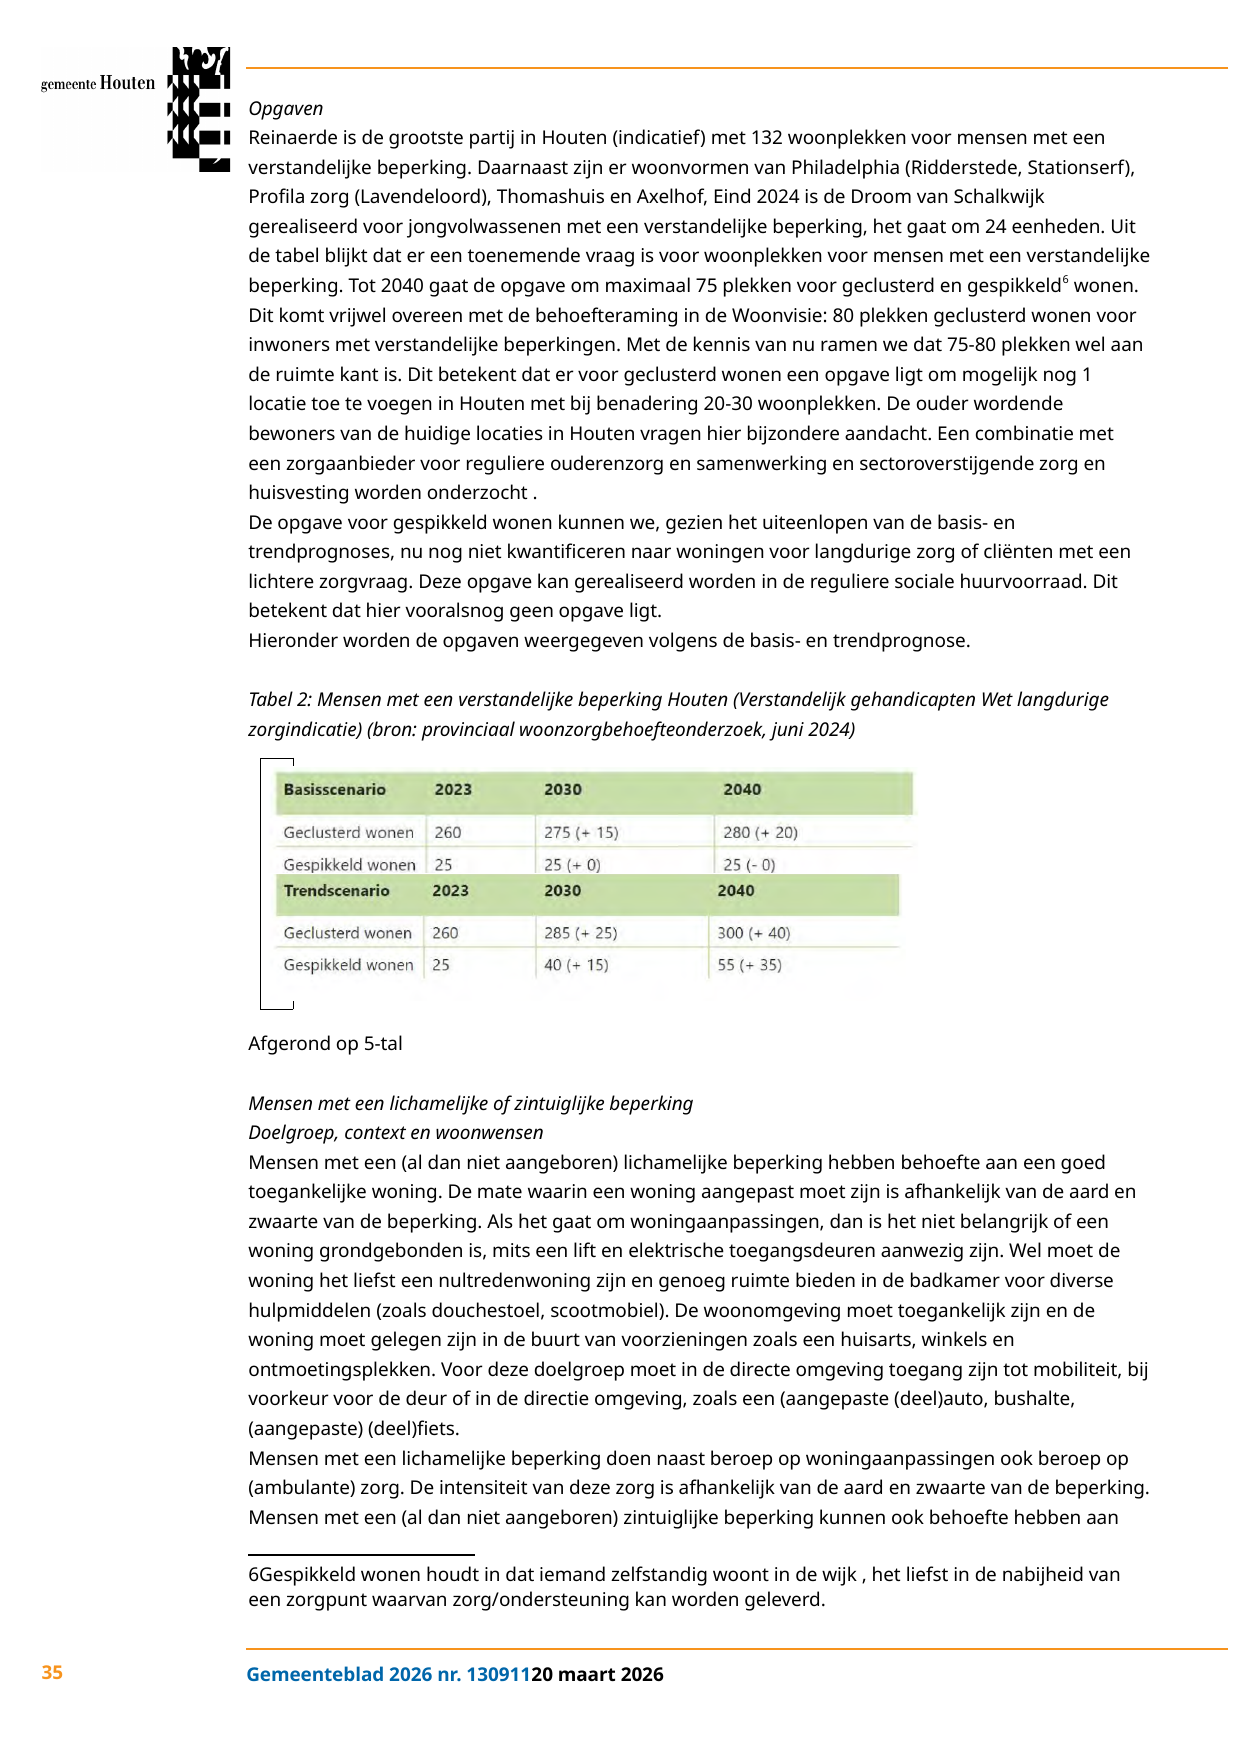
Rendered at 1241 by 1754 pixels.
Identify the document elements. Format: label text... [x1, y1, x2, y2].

text Mensen met een (al dan niet aangeboren) lichamelijke beperking hebben behoefte aan een goed toegankelijke woning. De mate waarin een woning aangepast moet zijn is afhankelijk van de aard en zwaarte van de beperking. Als het gaat om woningaanpassingen, dan is het niet belangrijk of een woning grondgebonden is, mits een lift en elektrische toegangsdeuren aanwezig zijn. Wel moet de woning het liefst een nultredenwoning zijn en genoeg ruimte bieden in de badkamer voor diverse hulpmiddelen (zoals douchestoel, scootmobiel). De woonomgeving moet toegankelijk zijn en de woning moet gelegen zijn in de buurt van voorzieningen zoals een huisarts, winkels en ontmoetingsplekken. Voor deze doelgroep moet in de directe omgeving toegang zijn tot mobiliteit, bij voorkeur voor de deur of in de directie omgeving, zoals een (aangepaste (deel)auto, bushalte, (aangepaste) (deel)fiets. [248, 1149, 1152, 1441]
text Reinaerde is de grootste partij in Houten (indicatief) met 132 woonplekken voor mensen met een verstandelijke beperking. Daarnaast zijn er woonvormen van Philadelphia (Ridderstede, Stationserf), Profila zorg (Lavendeloord), Thomashuis en Axelhof, Eind 2024 is de Droom van Schalkwijk gerealiseerd voor jongvolwassenen met een verstandelijke beperking, het gaat om 24 eenheden. Uit de tabel blijkt dat er een toenemende vraag is voor woonplekken voor mensen met een verstandelijke beperking. Tot 2040 gaat de opgave om maximaal 75 plekken voor geclusterd en gespikkeld wonen. Dit komt vrijwel overeen met de behoefteraming in de Woonvisie: 80 plekken geclusterd wonen voor inwoners met verstandelijke beperkingen. Met de kennis van nu ramen we dat 75-80 plekken wel aan de ruimte kant is. Dit betekent dat er voor geclusterd wonen een opgave ligt om mogelijk nog 1 locatie toe te voegen in Houten met bij benadering 20-30 woonplekken. De ouder wordende bewoners van de huidige locaties in Houten vragen hier bijzondere aandacht. Een combinatie met een zorgaanbieder voor reguliere ouderenzorg en samenwerking en sectoroverstijgende zorg en huisvesting worden onderzocht . [248, 124, 1152, 505]
text Gespikkeld wonen houdt in dat iemand zelfstandig woont in de wijk , het liefst in de nabijheid van een zorgpunt waarvan zorg/ondersteuning kan worden geleverd. [248, 1561, 1152, 1612]
text Afgerond op 5-tal [248, 1031, 1152, 1056]
text Mensen met een lichamelijke of zintuiglijke beperking [248, 1090, 1152, 1116]
text Tabel 2: Mensen met een verstandelijke beperking Houten (Verstandelijk gehandicapten Wet langdurige zorgindicatie) (bron: provinciaal woonzorgbehoefteonderzoek, juni 2024) [248, 686, 1152, 742]
picture [41, 47, 231, 172]
text Hieronder worden de opgaven weergegeven volgens de basis- en trendprognose. [248, 627, 1152, 653]
picture [268, 766, 919, 1001]
text Mensen met een (al dan niet aangeboren) zintuiglijke beperking kunnen ook behoefte hebben aan [248, 1504, 1152, 1530]
text Opgaven [248, 95, 1152, 121]
text Doelgroep, context en woonwensen [248, 1119, 1152, 1145]
text Mensen met een lichamelijke beperking doen naast beroep op woningaanpassingen ook beroep op (ambulante) zorg. De intensiteit van deze zorg is afhankelijk van de aard en zwaarte van de beperking. [248, 1445, 1152, 1500]
text De opgave voor gespikkeld wonen kunnen we, gezien het uiteenlopen van de basis- en trendprognoses, nu nog niet kwantificeren naar woningen voor langdurige zorg of cliënten met een lichtere zorgvraag. Deze opgave kan gerealiseerd worden in de reguliere sociale huurvoorraad. Dit betekent dat hier vooralsnog geen opgave ligt. [248, 509, 1152, 623]
